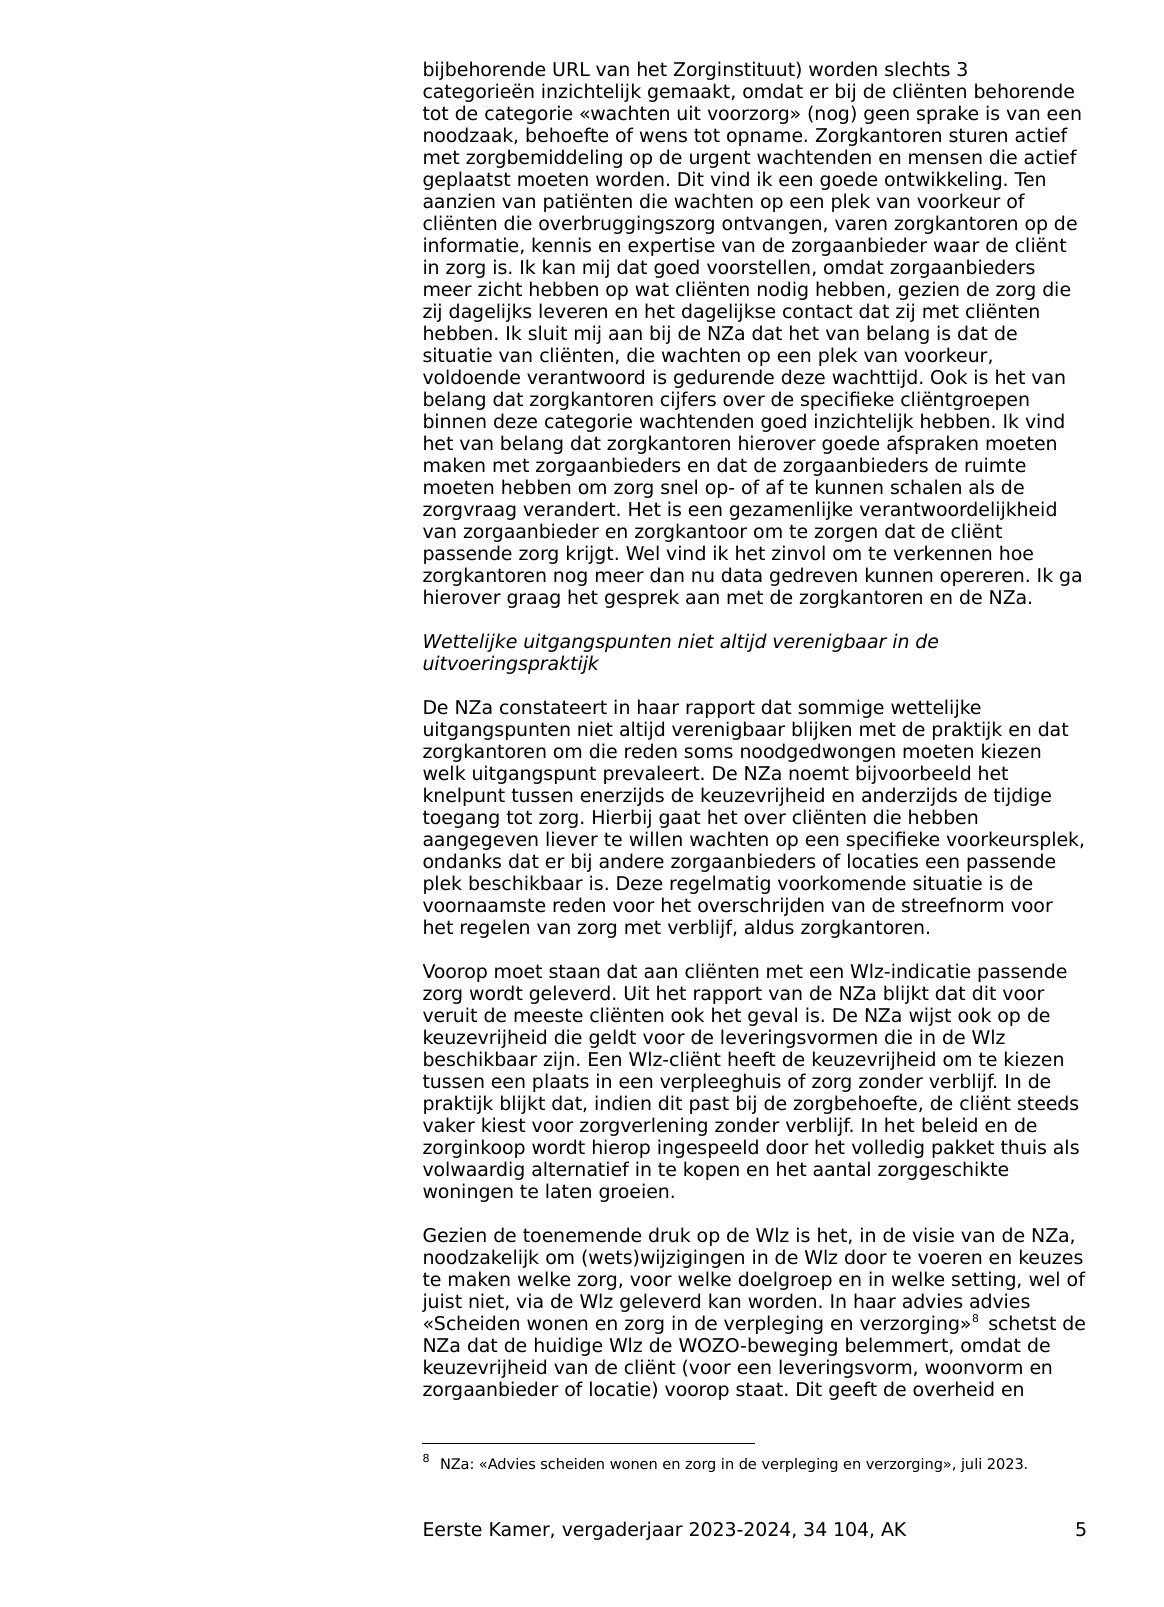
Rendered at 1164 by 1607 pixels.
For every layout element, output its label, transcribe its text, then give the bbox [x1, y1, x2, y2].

text bijbehorende URL van het Zorginstituut) worden slechts 3 categorieën inzichtelijk gemaakt, omdat er bij de cliënten behorende tot de categorie «wachten uit voorzorg» (nog) geen sprake is van een noodzaak, behoefte of wens tot opname. Zorgkantoren sturen actief met zorgbemiddeling op de urgent wachtenden en mensen die actief geplaatst moeten worden. Dit vind ik een goede ontwikkeling. Ten aanzien van patiënten die wachten op een plek van voorkeur of cliënten die overbruggingszorg ontvangen, varen zorgkantoren op de informatie, kennis en expertise van de zorgaanbieder waar de cliënt in zorg is. Ik kan mij dat goed voorstellen, omdat zorgaanbieders meer zicht hebben op wat cliënten nodig hebben, gezien de zorg die zij dagelijks leveren en het dagelijkse contact dat zij met cliënten hebben. Ik sluit mij aan bij de NZa dat het van belang is dat de situatie van cliënten, die wachten op een plek van voorkeur, voldoende verantwoord is gedurende deze wachttijd. Ook is het van belang dat zorgkantoren cijfers over de specifieke cliëntgroepen binnen deze categorie wachtenden goed inzichtelijk hebben. Ik vind het van belang dat zorgkantoren hierover goede afspraken moeten maken met zorgaanbieders en dat de zorgaanbieders de ruimte moeten hebben om zorg snel op- of af te kunnen schalen als de zorgvraag verandert. Het is een gezamenlijke verantwoordelijkheid van zorgaanbieder en zorgkantoor om te zorgen dat de cliënt passende zorg krijgt. Wel vind ik het zinvol om te verkennen hoe zorgkantoren nog meer dan nu data gedreven kunnen opereren. Ik ga hierover graag het gesprek aan met de zorgkantoren en de NZa. [422, 59, 1087, 608]
text De NZa constateert in haar rapport dat sommige wettelijke uitgangspunten niet altijd verenigbaar blijken met de praktijk en dat zorgkantoren om die reden soms noodgedwongen moeten kiezen welk uitgangspunt prevaleert. De NZa noemt bijvoorbeeld het knelpunt tussen enerzijds de keuzevrijheid en anderzijds de tijdige toegang tot zorg. Hierbij gaat het over cliënten die hebben aangegeven liever te willen wachten op een specifieke voorkeursplek, ondanks dat er bij andere zorgaanbieders of locaties een passende plek beschikbaar is. Deze regelmatig voorkomende situatie is de voornaamste reden voor het overschrijden van de streefnorm voor het regelen van zorg met verblijf, aldus zorgkantoren. [422, 697, 1087, 939]
text Voorop moet staan dat aan cliënten met een Wlz-indicatie passende zorg wordt geleverd. Uit het rapport van de NZa blijkt dat dit voor veruit de meeste cliënten ook het geval is. De NZa wijst ook op de keuzevrijheid die geldt voor de leveringsvormen die in de Wlz beschikbaar zijn. Een Wlz-cliënt heeft de keuzevrijheid om te kiezen tussen een plaats in een verpleeghuis of zorg zonder verblijf. In de praktijk blijkt dat, indien dit past bij de zorgbehoefte, de cliënt steeds vaker kiest voor zorgverlening zonder verblijf. In het beleid en de zorginkoop wordt hierop ingespeeld door het volledig pakket thuis als volwaardig alternatief in te kopen en het aantal zorggeschikte woningen te laten groeien. [422, 961, 1087, 1203]
subtitle Wettelijke uitgangspunten niet altijd verenigbaar in de uitvoeringspraktijk [422, 631, 1087, 675]
text Gezien de toenemende druk op de Wlz is het, in de visie van de NZa, noodzakelijk om (wets)wijzigingen in de Wlz door te voeren en keuzes te maken welke zorg, voor welke doelgroep en in welke setting, wel of juist niet, via de Wlz geleverd kan worden. In haar advies advies «Scheiden wonen en zorg in de verpleging en verzorging» schetst de NZa dat de huidige Wlz de WOZO-beweging belemmert, omdat de keuzevrijheid van de cliënt (voor een leveringsvorm, woonvorm en zorgaanbieder of locatie) voorop staat. Dit geeft de overheid en [422, 1225, 1087, 1401]
text NZa: «Advies scheiden wonen en zorg in de verpleging en verzorging», juli 2023. [422, 1452, 1087, 1474]
